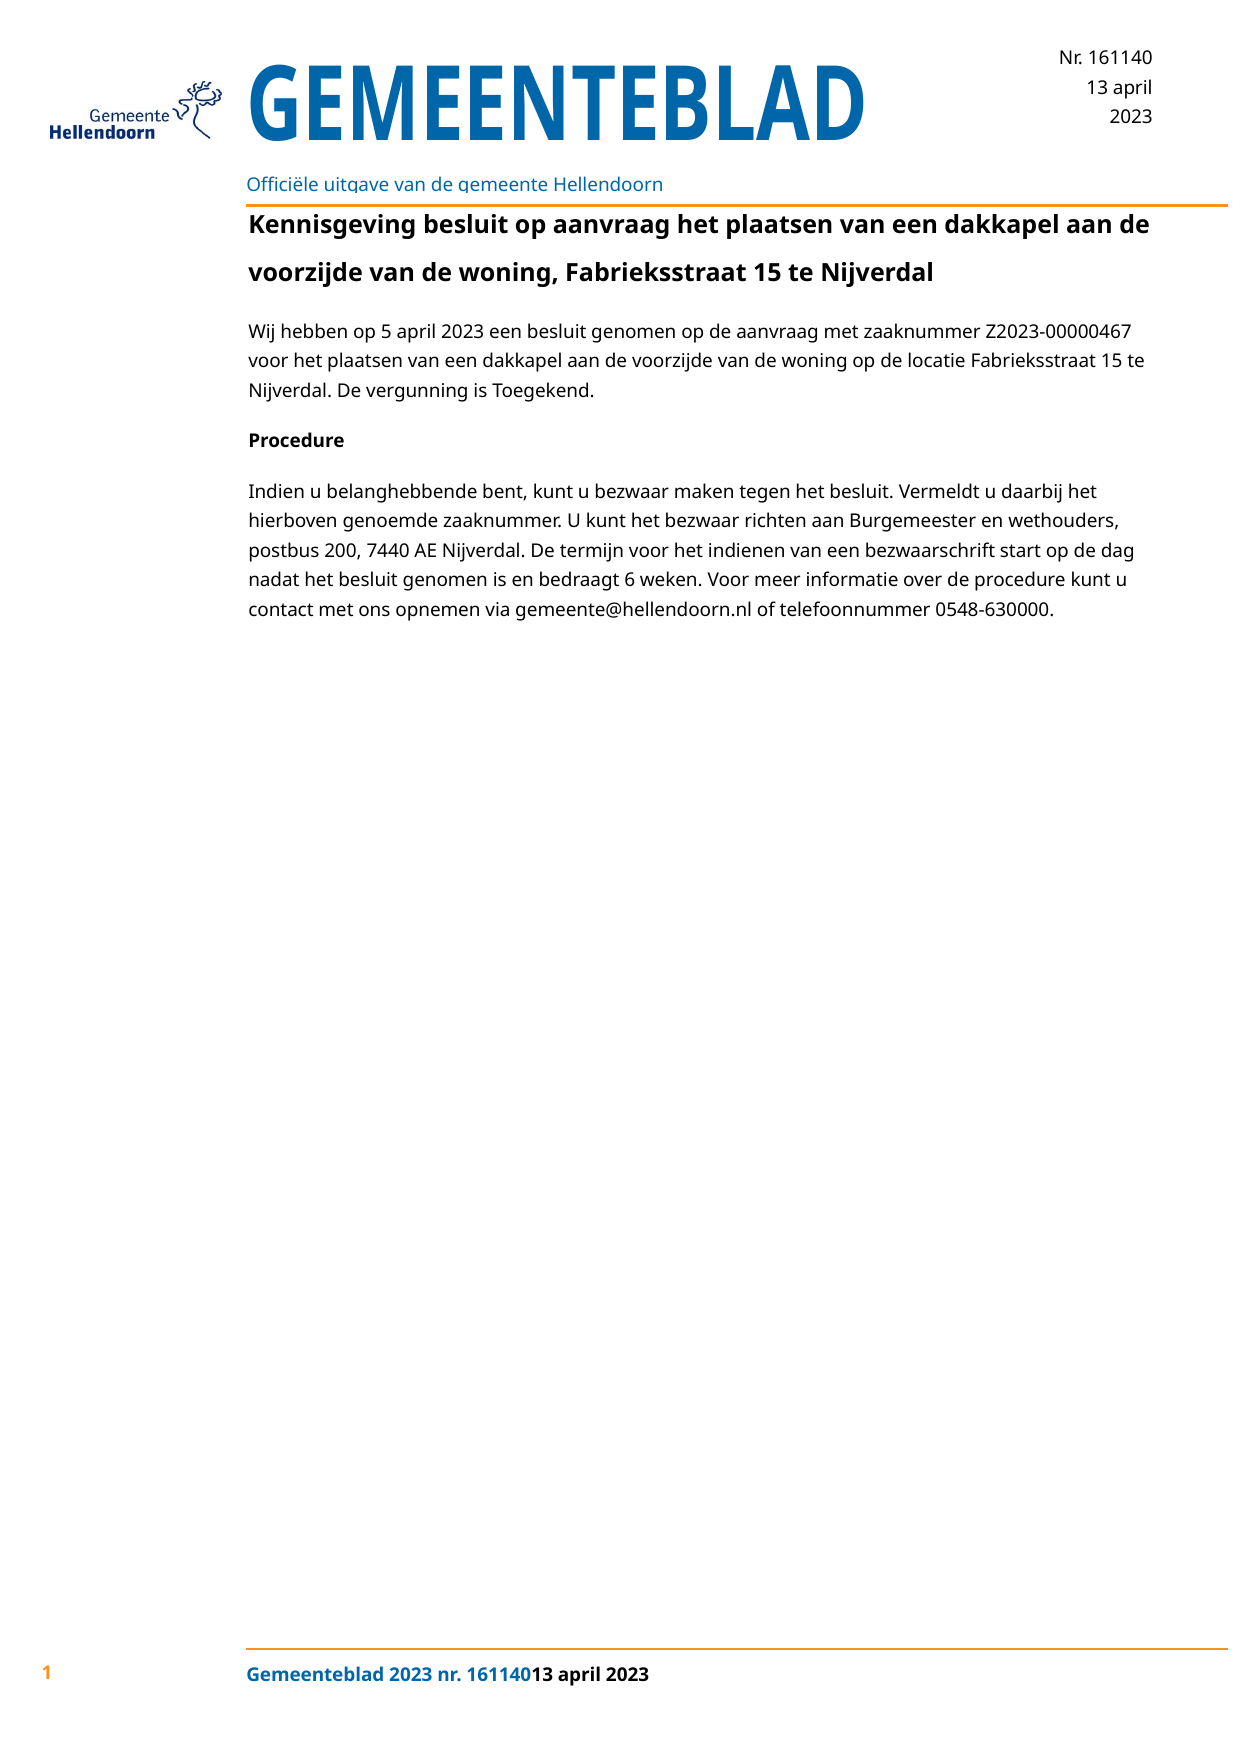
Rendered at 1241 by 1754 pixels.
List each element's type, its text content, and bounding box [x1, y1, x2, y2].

text Indien u belanghebbende bent, kunt u bezwaar maken tegen het besluit. Vermeldt u daarbij het hierboven genoemde zaaknummer. U kunt het bezwaar richten aan Burgemeester en wethouders, postbus 200, 7440 AE Nijverdal. De termijn voor het indienen van een bezwaarschrift start op de dag nadat het besluit genomen is en bedraagt 6 weken. Voor meer informatie over de procedure kunt u contact met ons opnemen via gemeente@hellendoorn.nl of telefoonnummer 0548-630000. [248, 478, 1152, 622]
text Wij hebben op 5 april 2023 een besluit genomen op de aanvraag met zaaknummer Z2023-00000467 voor het plaatsen van een dakkapel aan de voorzijde van de woning op de locatie Fabrieksstraat 15 te Nijverdal. De vergunning is Toegekend. [248, 318, 1152, 403]
text Kennisgeving besluit op aanvraag het plaatsen van een dakkapel aan de voorzijde van de woning, Fabrieksstraat 15 te Nijverdal [248, 207, 1152, 288]
text Procedure [248, 427, 1152, 453]
picture [41, 47, 231, 172]
